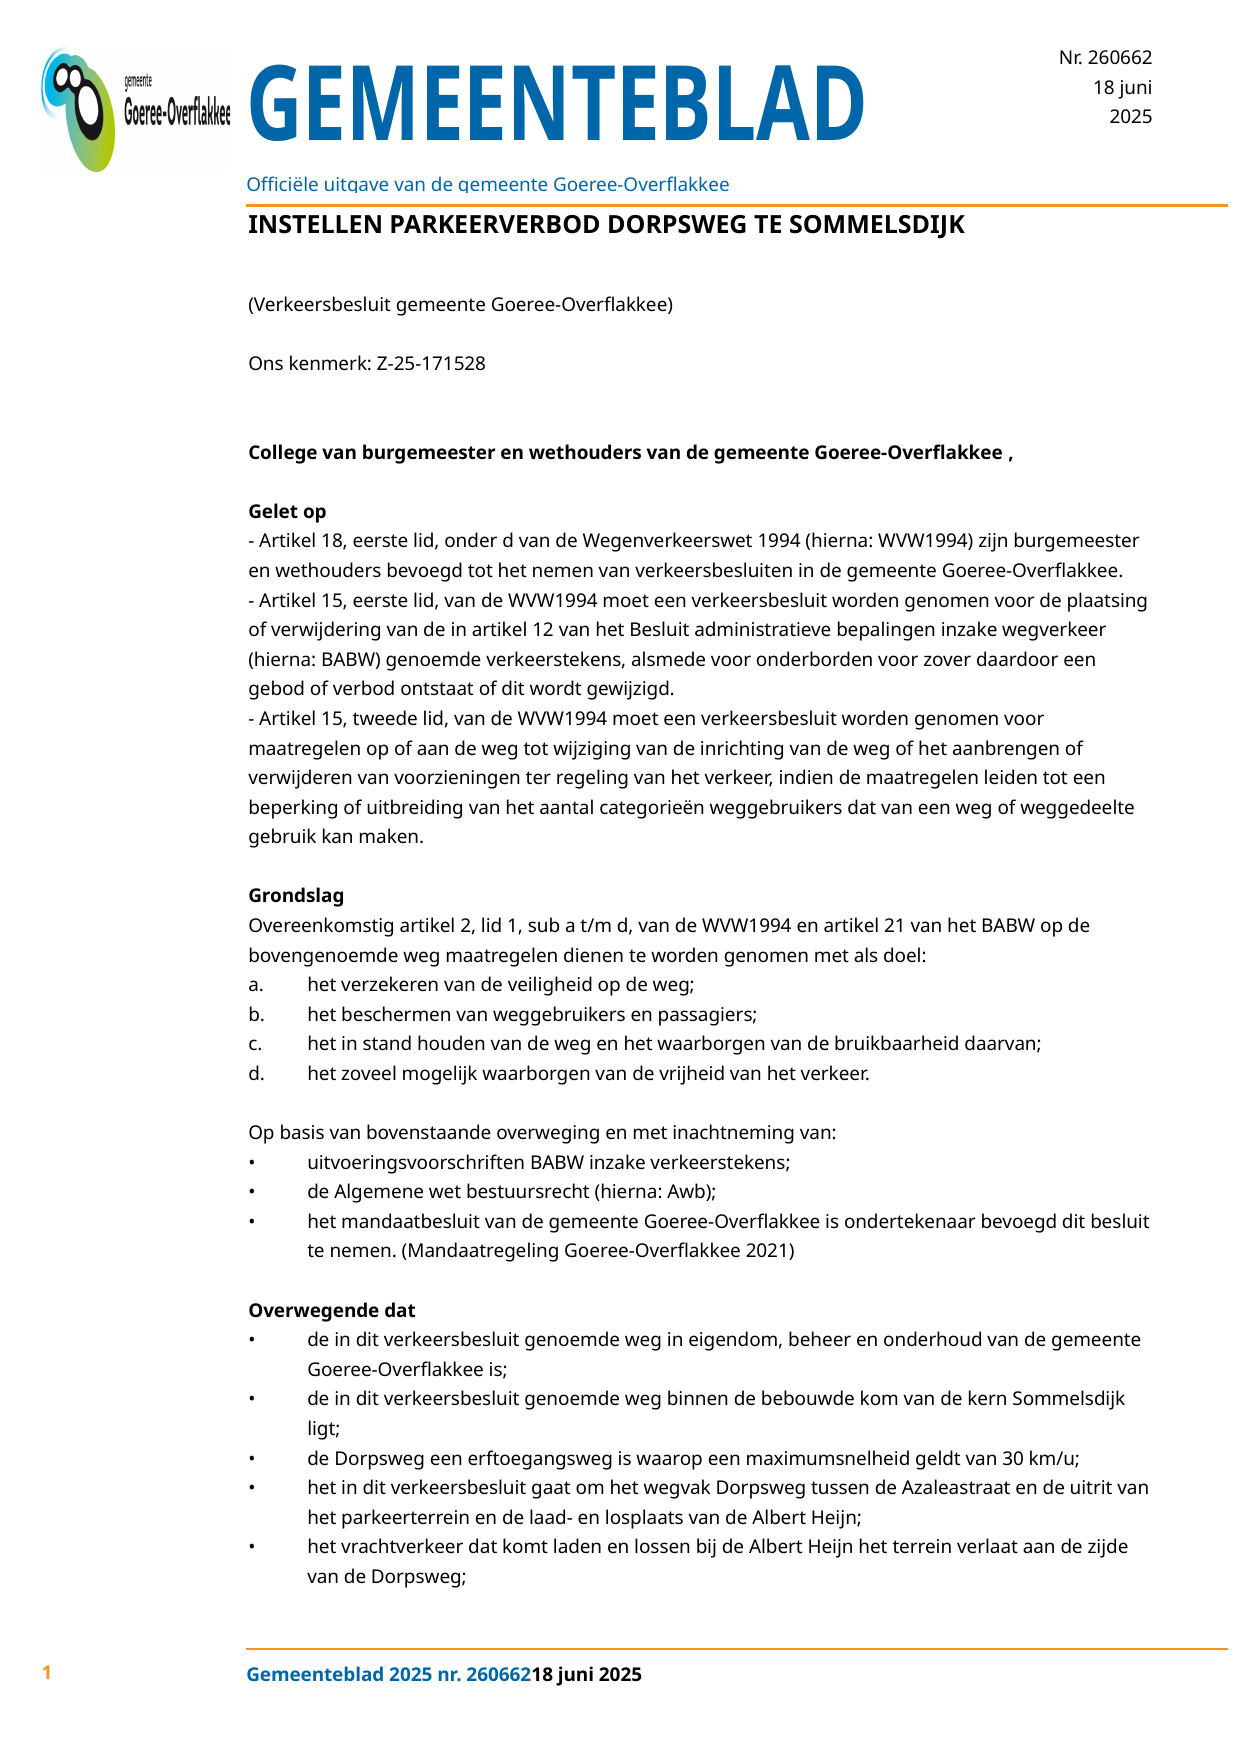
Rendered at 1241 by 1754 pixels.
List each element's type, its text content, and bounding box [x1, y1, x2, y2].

list het beschermen van weggebruikers en passagiers; [248, 1001, 1152, 1027]
text Overwegende dat [248, 1297, 1152, 1323]
list de in dit verkeersbesluit genoemde weg in eigendom, beheer en onderhoud van de gemeente Goeree-Overflakkee is; [248, 1326, 1152, 1382]
text - Artikel 15, eerste lid, van de WVW1994 moet een verkeersbesluit worden genomen voor de plaatsing of verwijdering van de in artikel 12 van het Besluit administratieve bepalingen inzake wegverkeer (hierna: BABW) genoemde verkeerstekens, alsmede voor onderborden voor zover daardoor een gebod of verbod ontstaat of dit wordt gewijzigd. [248, 587, 1152, 701]
list de in dit verkeersbesluit genoemde weg binnen de bebouwde kom van de kern Sommelsdijk ligt; [248, 1386, 1152, 1441]
list het mandaatbesluit van de gemeente Goeree-Overflakkee is ondertekenaar bevoegd dit besluit te nemen. (Mandaatregeling Goeree-Overflakkee 2021) [248, 1208, 1152, 1263]
list het in dit verkeersbesluit gaat om het wegvak Dorpsweg tussen de Azaleastraat en de uitrit van het parkeerterrein en de laad- en losplaats van de Albert Heijn; [248, 1474, 1152, 1530]
text Ons kenmerk: Z-25-171528 [248, 350, 1152, 376]
list uitvoeringsvoorschriften BABW inzake verkeerstekens; [248, 1149, 1152, 1175]
picture [41, 47, 231, 172]
text Grondslag [248, 883, 1152, 908]
list de Dorpsweg een erftoegangsweg is waarop een maximumsnelheid geldt van 30 km/u; [248, 1445, 1152, 1471]
text College van burgemeester en wethouders van de gemeente Goeree-Overflakkee , [248, 439, 1152, 465]
text Op basis van bovenstaande overweging en met inachtneming van: [248, 1119, 1152, 1145]
text (Verkeersbesluit gemeente Goeree-Overflakkee) [248, 291, 1152, 317]
text Gelet op [248, 498, 1152, 524]
text Overeenkomstig artikel 2, lid 1, sub a t/m d, van de WVW1994 en artikel 21 van het BABW op de bovengenoemde weg maatregelen dienen te worden genomen met als doel: [248, 912, 1152, 968]
list het vrachtverkeer dat komt laden en lossen bij de Albert Heijn het terrein verlaat aan de zijde van de Dorpsweg; [248, 1533, 1152, 1589]
text - Artikel 15, tweede lid, van de WVW1994 moet een verkeersbesluit worden genomen voor maatregelen op of aan de weg tot wijziging van de inrichting van de weg of het aanbrengen of verwijderen van voorzieningen ter regeling van het verkeer, indien de maatregelen leiden tot een beperking of uitbreiding van het aantal categorieën weggebruikers dat van een weg of weggedeelte gebruik kan maken. [248, 705, 1152, 849]
list de Algemene wet bestuursrecht (hierna: Awb); [248, 1178, 1152, 1204]
text - Artikel 18, eerste lid, onder d van de Wegenverkeerswet 1994 (hierna: WVW1994) zijn burgemeester en wethouders bevoegd tot het nemen van verkeersbesluiten in de gemeente Goeree-Overflakkee. [248, 528, 1152, 583]
list het zoveel mogelijk waarborgen van de vrijheid van het verkeer. [248, 1060, 1152, 1086]
text INSTELLEN PARKEERVERBOD DORPSWEG TE SOMMELSDIJK [248, 207, 1152, 241]
list het in stand houden van de weg en het waarborgen van de bruikbaarheid daarvan; [248, 1031, 1152, 1056]
list het verzekeren van de veiligheid op de weg; [248, 971, 1152, 997]
